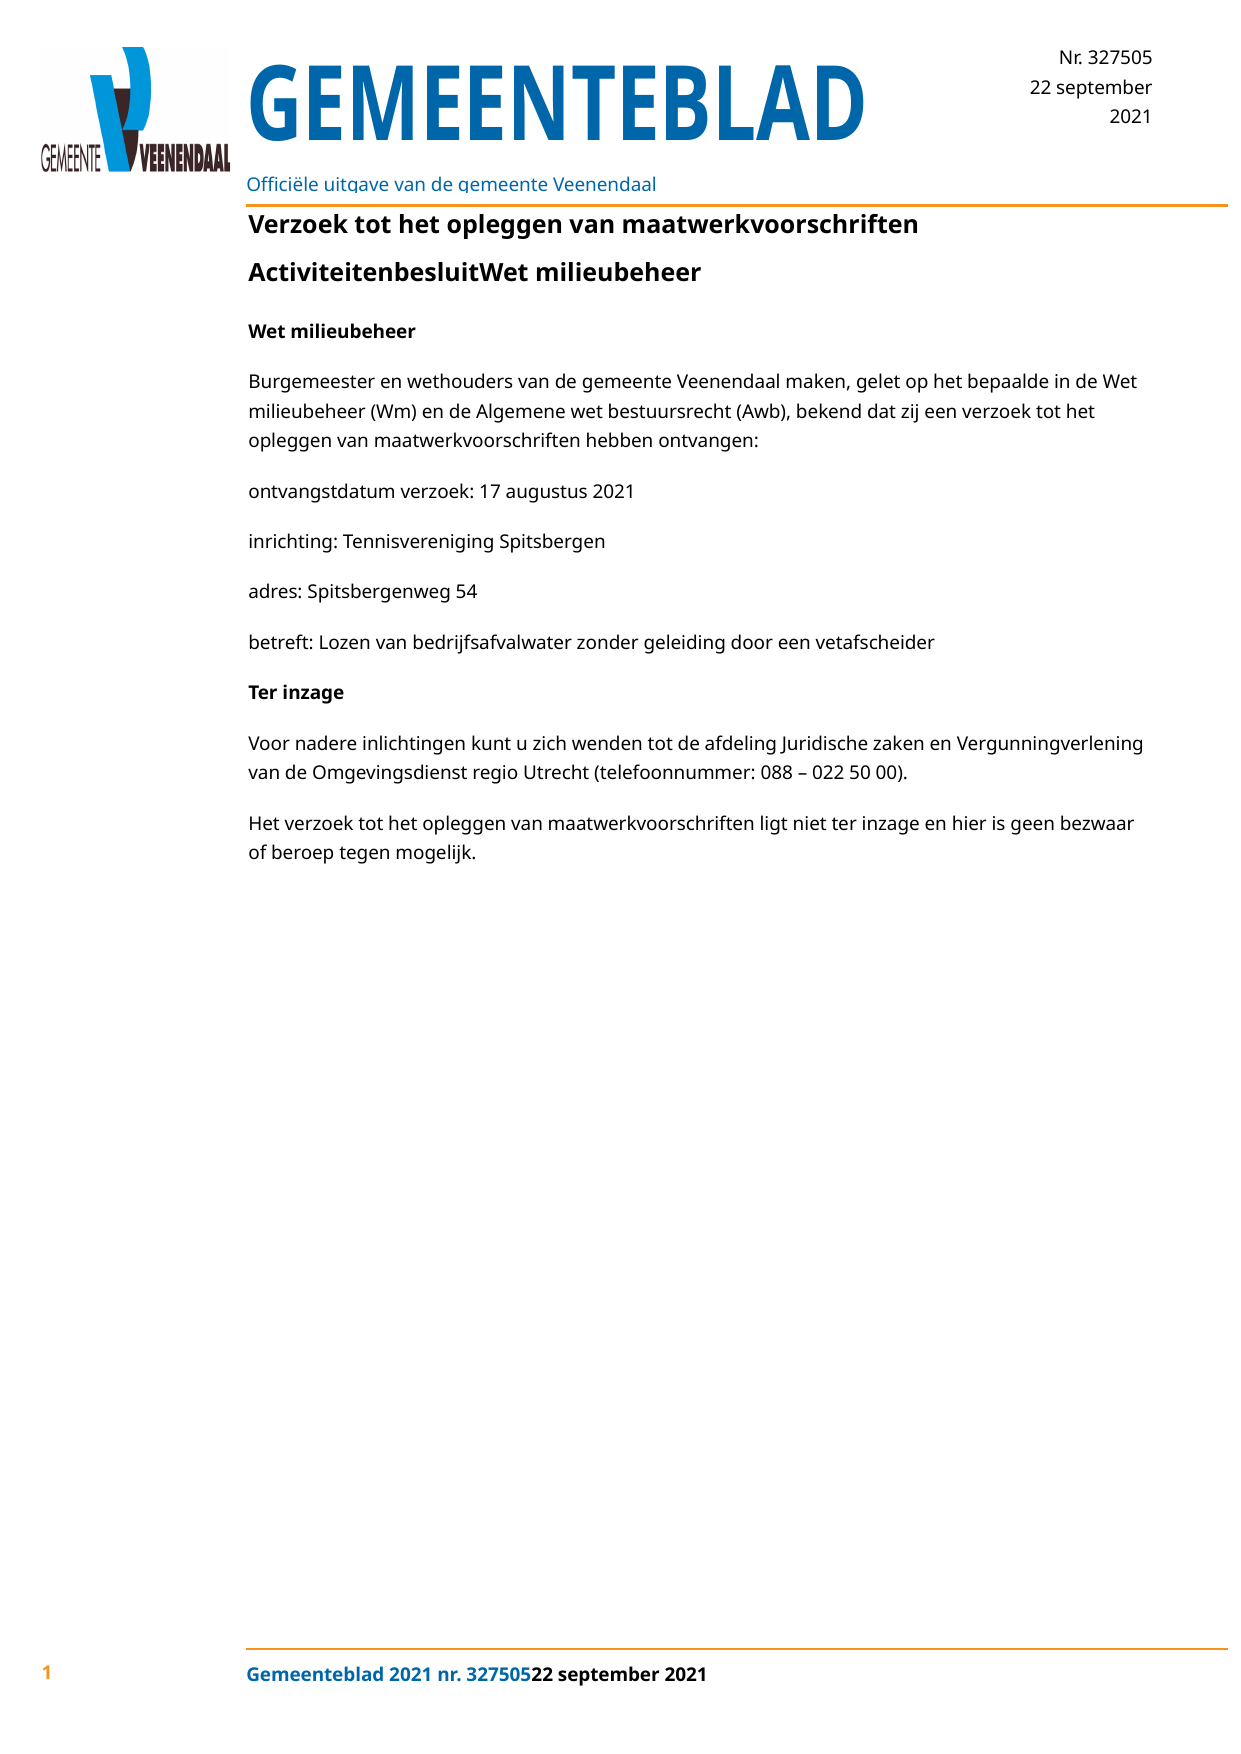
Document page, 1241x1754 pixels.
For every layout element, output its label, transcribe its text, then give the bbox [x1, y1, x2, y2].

text Verzoek tot het opleggen van maatwerkvoorschriften ActiviteitenbesluitWet milieubeheer [248, 207, 1152, 288]
text betreft: Lozen van bedrijfsafvalwater zonder geleiding door een vetafscheider [248, 629, 1152, 655]
picture [123, 47, 231, 172]
text Het verzoek tot het opleggen van maatwerkvoorschriften ligt niet ter inzage en hier is geen bezwaar of beroep tegen mogelijk. [248, 810, 1152, 865]
text ontvangstdatum verzoek: 17 augustus 2021 [248, 478, 1152, 504]
picture [41, 47, 130, 172]
text Voor nadere inlichtingen kunt u zich wenden tot de afdeling Juridische zaken en Vergunningverlening van de Omgevingsdienst regio Utrecht (telefoonnummer: 088 – 022 50 00). [248, 730, 1152, 785]
text Ter inzage [248, 679, 1152, 705]
text inrichting: Tennisvereniging Spitsbergen [248, 528, 1152, 554]
text adres: Spitsbergenweg 54 [248, 579, 1152, 604]
text Wet milieubeheer [248, 318, 1152, 344]
text Burgemeester en wethouders van de gemeente Veenendaal maken, gelet op het bepaalde in de Wet milieubeheer (Wm) en de Algemene wet bestuursrecht (Awb), bekend dat zij een verzoek tot het opleggen van maatwerkvoorschriften hebben ontvangen: [248, 368, 1152, 453]
